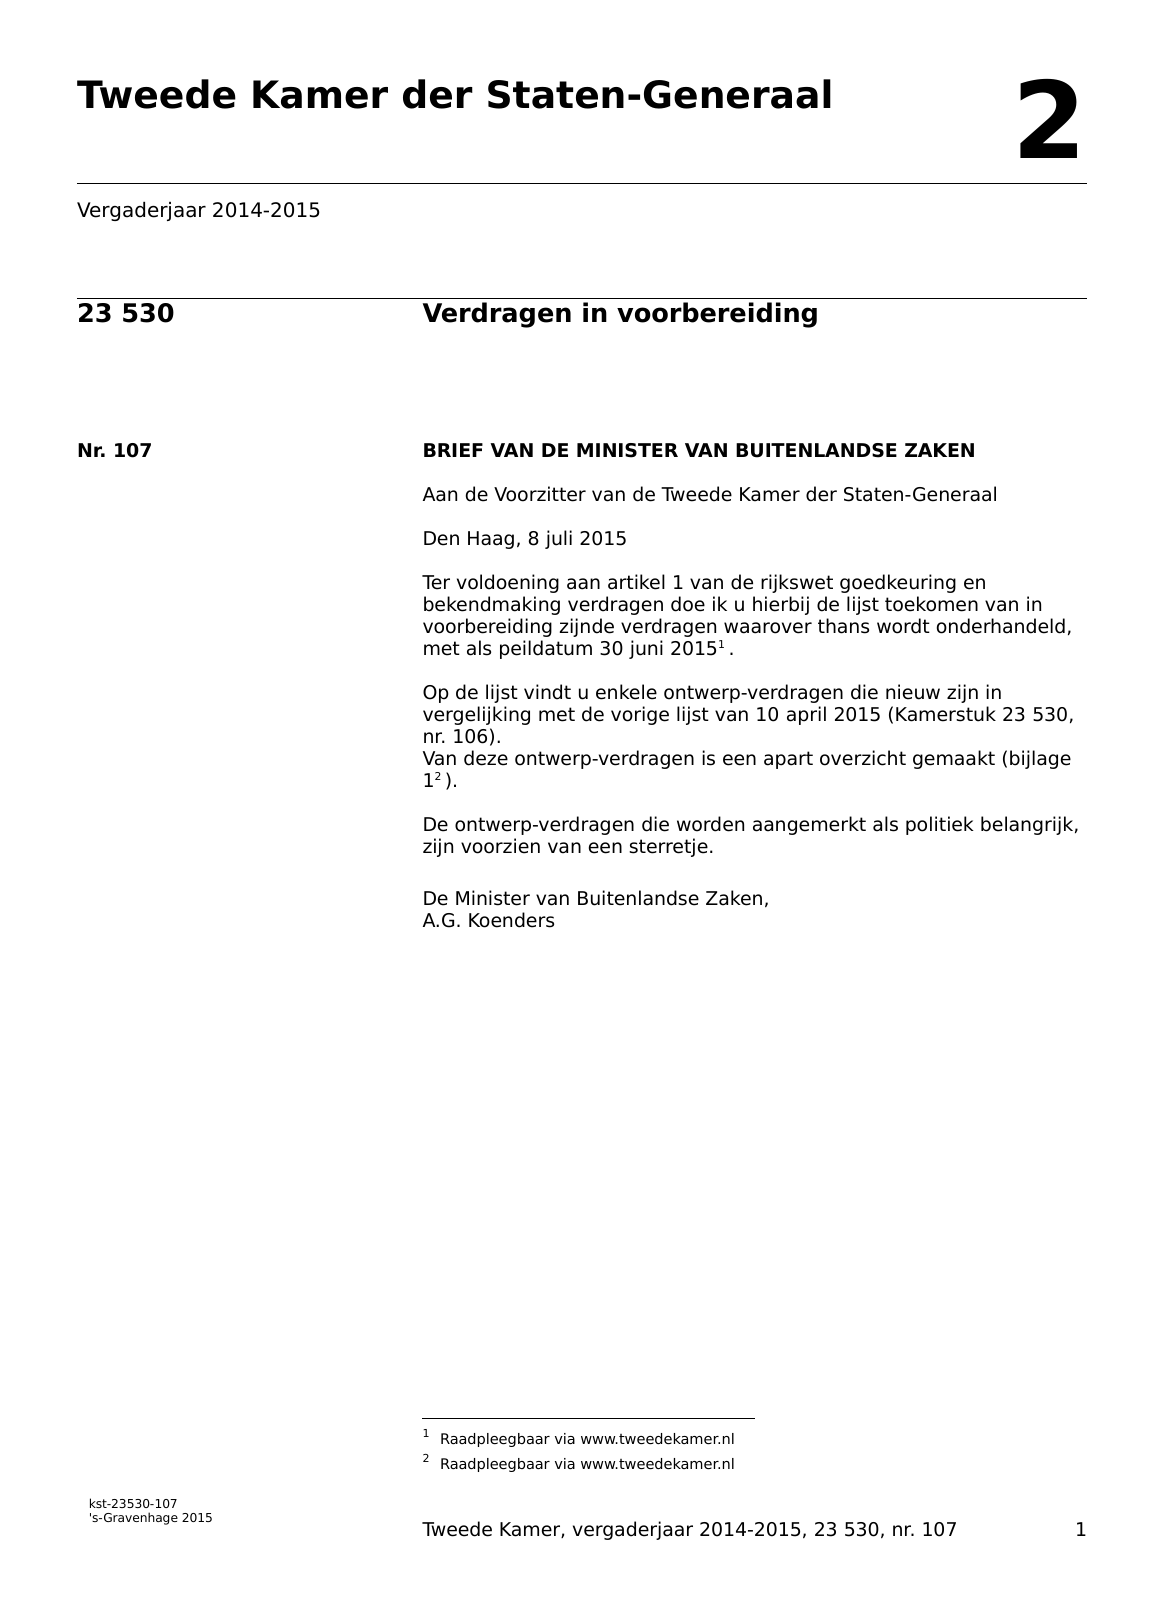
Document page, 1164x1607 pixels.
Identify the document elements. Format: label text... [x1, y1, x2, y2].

text kst-23530-107 [88, 1497, 323, 1511]
text Op de lijst vindt u enkele ontwerp-verdragen die nieuw zijn in vergelijking met de vorige lijst van 10 april 2015 (Kamerstuk 23 530, nr. 106). [422, 682, 1087, 748]
text De Minister van Buitenlandse Zaken, A.G. Koenders [422, 888, 1087, 932]
text Den Haag, 8 juli 2015 [422, 528, 1087, 550]
text Van deze ontwerp-verdragen is een apart overzicht gemaakt (bijlage 1). [422, 748, 1087, 792]
table_cell Vergaderjaar 2014-2015 [77, 184, 1087, 298]
subtitle 23 530 Verdragen in voorbereiding [77, 299, 1087, 329]
text Aan de Voorzitter van de Tweede Kamer der Staten-Generaal [422, 484, 1087, 506]
table_header 2 [886, 59, 1087, 183]
text Raadpleegbaar via www.tweedekamer.nl [422, 1452, 1087, 1474]
text Raadpleegbaar via www.tweedekamer.nl [422, 1427, 1087, 1449]
text De ontwerp-verdragen die worden aangemerkt als politiek belangrijk, zijn voorzien van een sterretje. [422, 814, 1087, 858]
table_header Tweede Kamer der Staten-Generaal [77, 59, 886, 183]
text Ter voldoening aan artikel 1 van de rijkswet goedkeuring en bekendmaking verdragen doe ik u hierbij de lijst toekomen van in voorbereiding zijnde verdragen waarover thans wordt onderhandeld, met als peildatum 30 juni 2015. [422, 572, 1087, 660]
text 's-Gravenhage 2015 [88, 1511, 323, 1525]
subtitle Nr. 107 BRIEF VAN DE MINISTER VAN BUITENLANDSE ZAKEN [77, 440, 1087, 462]
